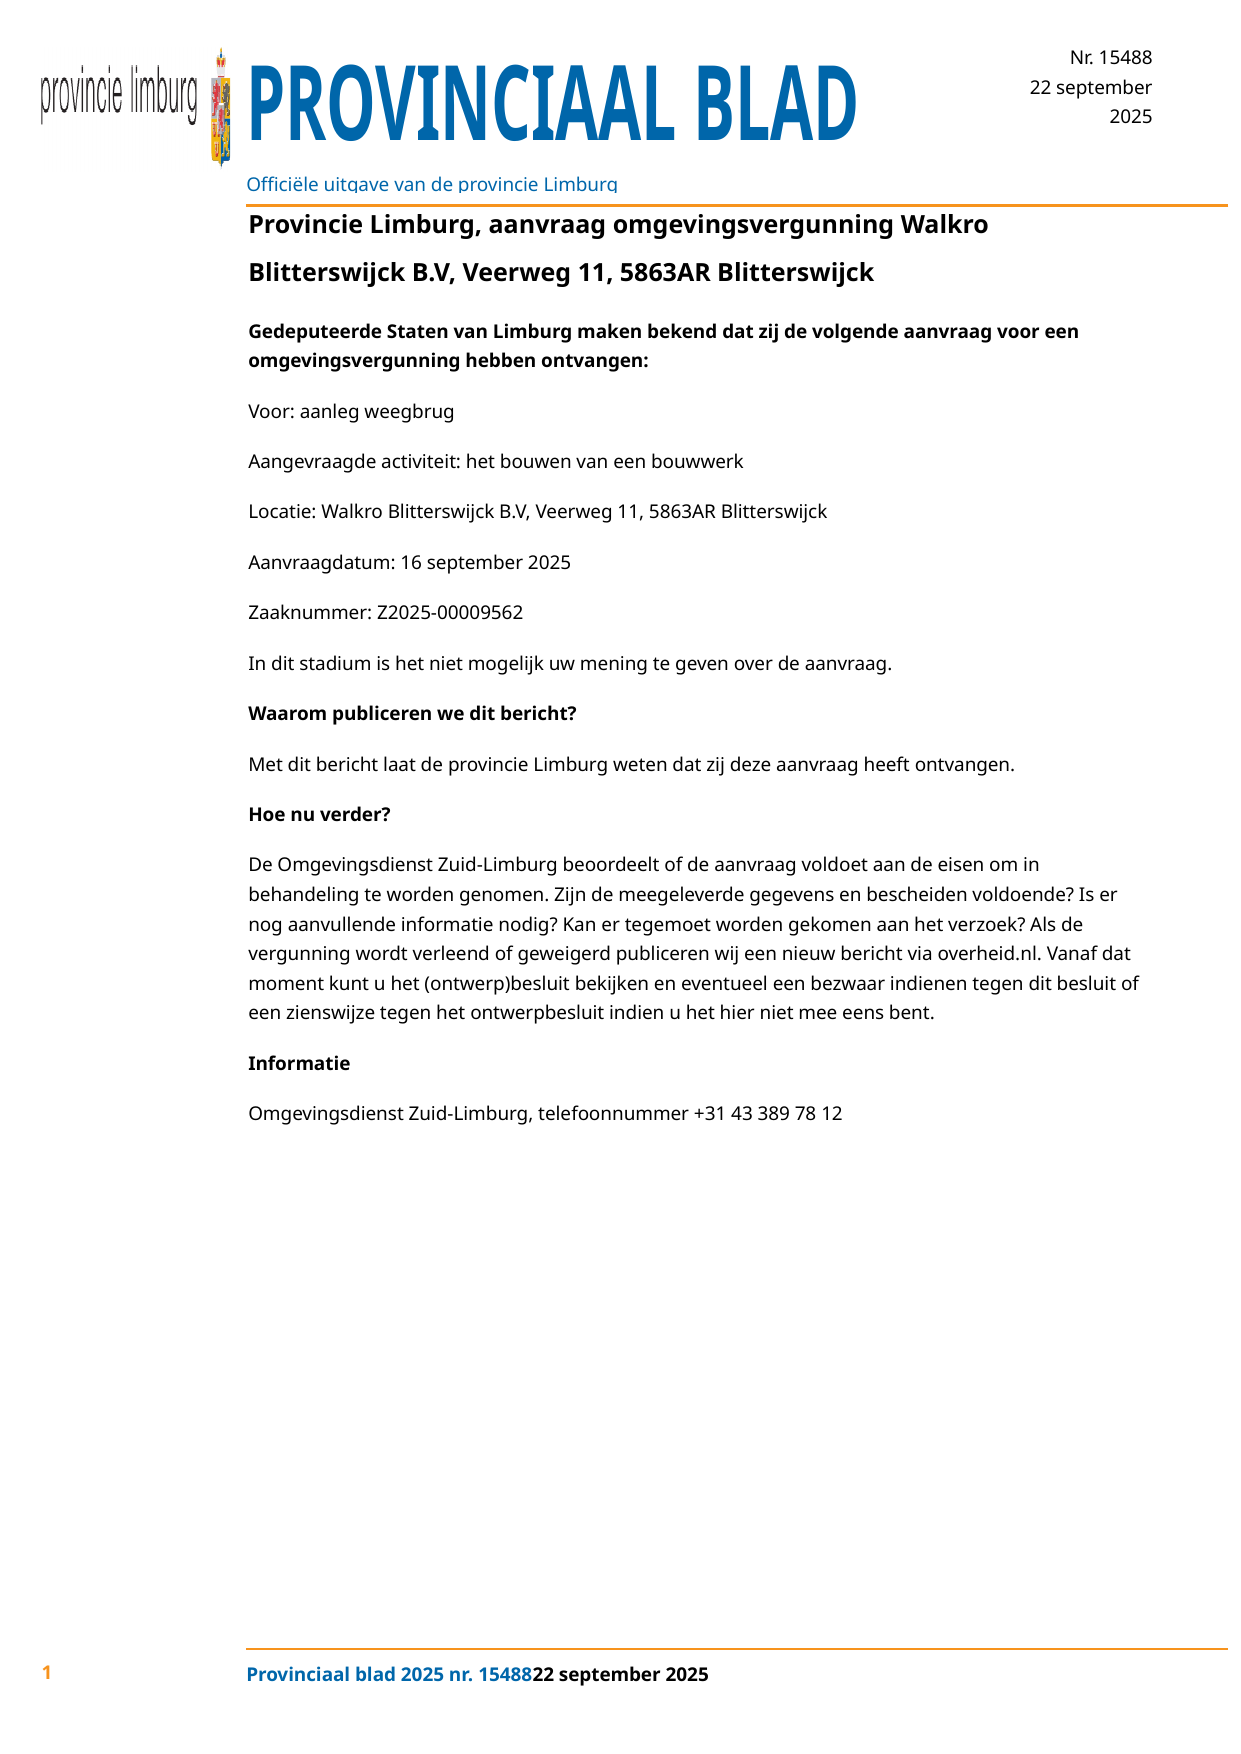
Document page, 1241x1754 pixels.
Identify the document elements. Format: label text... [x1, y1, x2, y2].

text Met dit bericht laat de provincie Limburg weten dat zij deze aanvraag heeft ontvangen. [248, 751, 1152, 777]
text Voor: aanleg weegbrug [248, 398, 1152, 424]
text Gedeputeerde Staten van Limburg maken bekend dat zij de volgende aanvraag voor een omgevingsvergunning hebben ontvangen: [248, 318, 1152, 373]
text Provincie Limburg, aanvraag omgevingsvergunning Walkro Blitterswijck B.V, Veerweg 11, 5863AR Blitterswijck [248, 207, 1152, 288]
text Aangevraagde activiteit: het bouwen van een bouwwerk [248, 448, 1152, 474]
text In dit stadium is het niet mogelijk uw mening te geven over de aanvraag. [248, 650, 1152, 676]
text Aanvraagdatum: 16 september 2025 [248, 549, 1152, 575]
text De Omgevingsdienst Zuid-Limburg beoordeelt of de aanvraag voldoet aan de eisen om in behandeling te worden genomen. Zijn de meegeleverde gegevens en bescheiden voldoende? Is er nog aanvullende informatie nodig? Kan er tegemoet worden gekomen aan het verzoek? Als de vergunning wordt verleend of geweigerd publiceren wij een nieuw bericht via overheid.nl. Vanaf dat moment kunt u het (ontwerp)besluit bekijken en eventueel een bezwaar indienen tegen dit besluit of een zienswijze tegen het ontwerpbesluit indien u het hier niet mee eens bent. [248, 852, 1152, 1025]
text Hoe nu verder? [248, 801, 1152, 827]
text Locatie: Walkro Blitterswijck B.V, Veerweg 11, 5863AR Blitterswijck [248, 499, 1152, 524]
picture [41, 47, 231, 172]
text Zaaknummer: Z2025-00009562 [248, 599, 1152, 625]
text Waarom publiceren we dit bericht? [248, 700, 1152, 726]
text Informatie [248, 1050, 1152, 1076]
text Omgevingsdienst Zuid-Limburg, telefoonnummer +31 43 389 78 12 [248, 1100, 1152, 1126]
